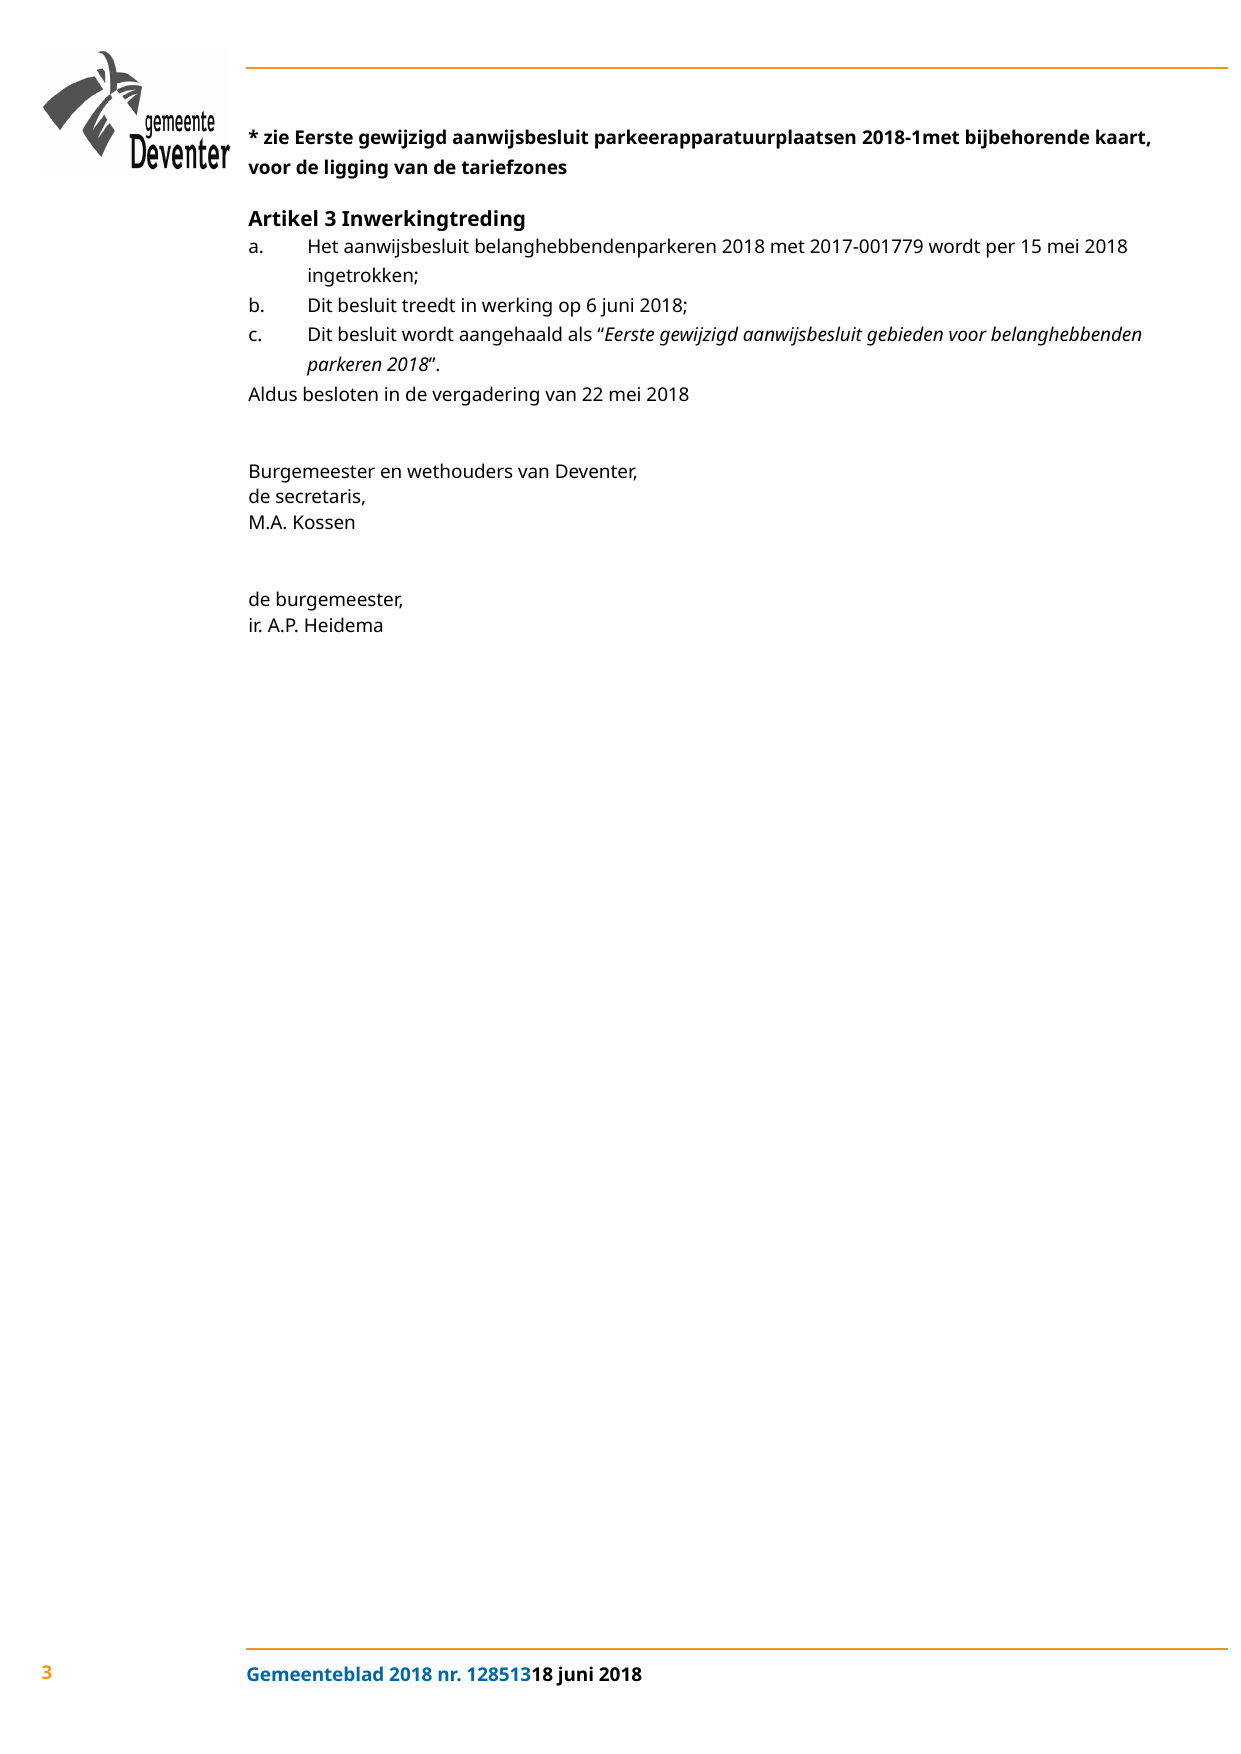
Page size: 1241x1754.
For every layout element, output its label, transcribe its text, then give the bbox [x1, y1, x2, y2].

text de burgemeester, [248, 587, 1152, 612]
text M.A. Kossen [248, 509, 1152, 535]
list Dit besluit wordt aangehaald als “Eerste gewijzigd aanwijsbesluit gebieden voor belanghebbenden parkeren 2018”. [248, 322, 1152, 377]
text ir. A.P. Heidema [248, 612, 1152, 638]
list Dit besluit treedt in werking op 6 juni 2018; [248, 292, 1152, 318]
text de secretaris, [248, 484, 1152, 509]
text Aldus besloten in de vergadering van 22 mei 2018 [248, 381, 1152, 406]
text Burgemeester en wethouders van Deventer, [248, 458, 1152, 484]
picture [41, 47, 231, 172]
text Artikel 3 Inwerkingtreding [248, 204, 1152, 233]
list Het aanwijsbesluit belanghebbendenparkeren 2018 met 2017-001779 wordt per 15 mei 2018 ingetrokken; [248, 233, 1152, 288]
text * zie Eerste gewijzigd aanwijsbesluit parkeerapparatuurplaatsen 2018-1met bijbehorende kaart, voor de ligging van de tariefzones [248, 124, 1152, 180]
